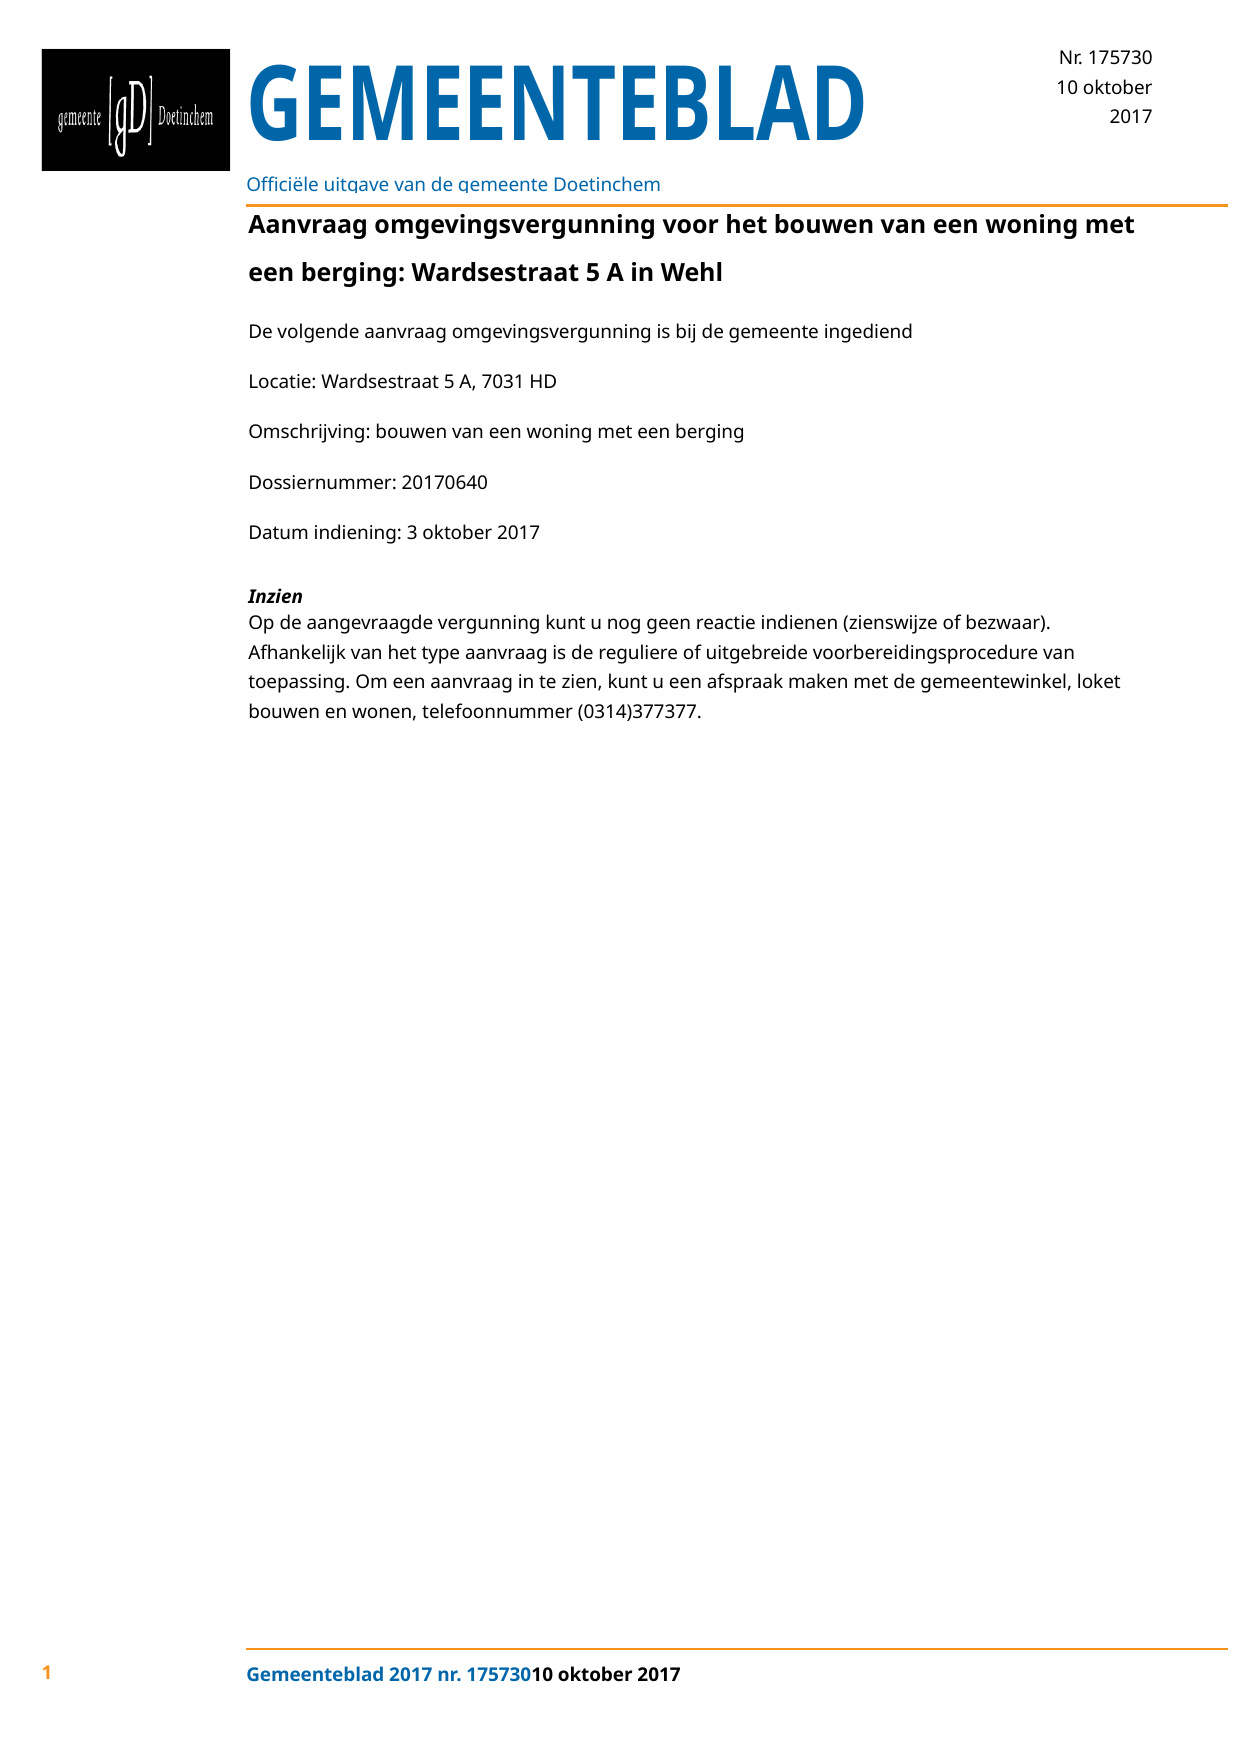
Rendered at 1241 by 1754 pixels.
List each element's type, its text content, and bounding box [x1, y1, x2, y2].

text Op de aangevraagde vergunning kunt u nog geen reactie indienen (zienswijze of bezwaar). Afhankelijk van het type aanvraag is de reguliere of uitgebreide voorbereidingsprocedure van toepassing. Om een aanvraag in te zien, kunt u een afspraak maken met de gemeentewinkel, loket bouwen en wonen, telefoonnummer (0314)377377. [248, 609, 1152, 724]
text Dossiernummer: 20170640 [248, 469, 1152, 495]
text Aanvraag omgevingsvergunning voor het bouwen van een woning met een berging: Wardsestraat 5 A in Wehl [248, 207, 1152, 288]
text Inzien [248, 583, 1152, 609]
text Locatie: Wardsestraat 5 A, 7031 HD [248, 368, 1152, 394]
picture [41, 47, 231, 172]
text Omschrijving: bouwen van een woning met een berging [248, 419, 1152, 444]
text Datum indiening: 3 oktober 2017 [248, 519, 1152, 545]
text De volgende aanvraag omgevingsvergunning is bij de gemeente ingediend [248, 318, 1152, 344]
